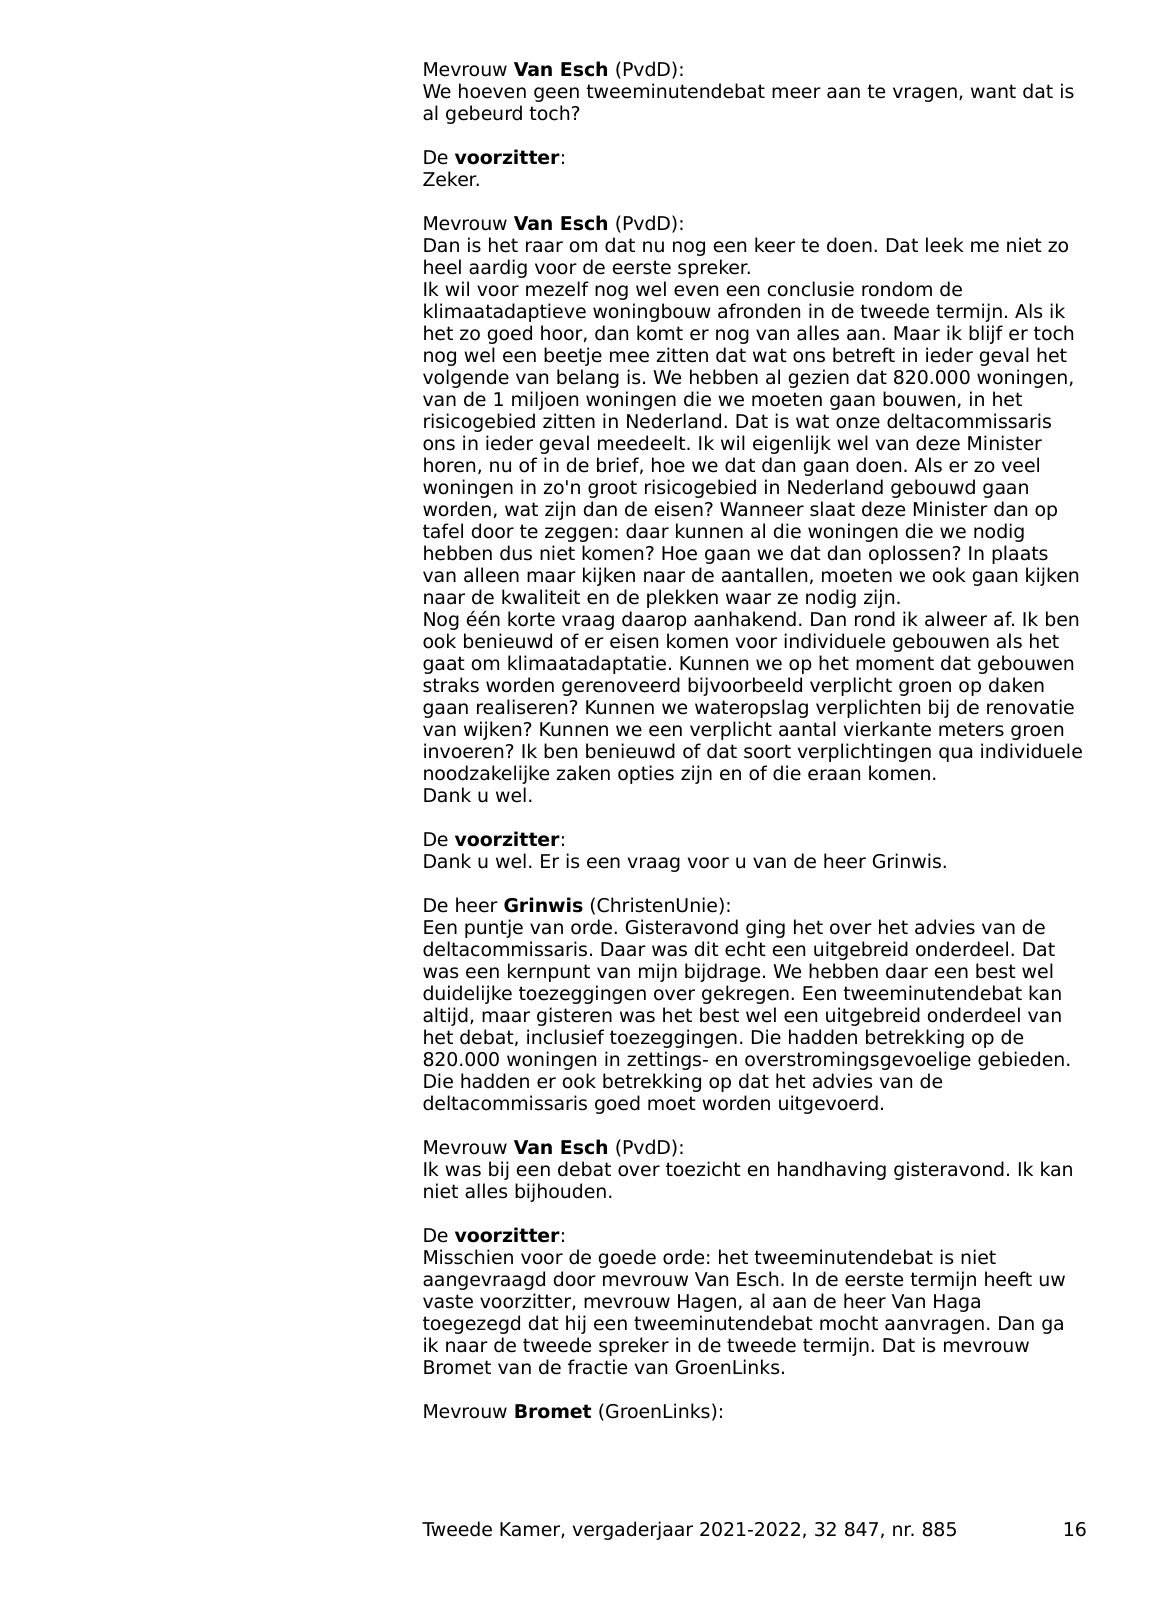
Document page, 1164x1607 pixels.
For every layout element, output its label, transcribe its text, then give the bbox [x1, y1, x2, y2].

text Mevrouw Van Esch (PvdD): [422, 1137, 1087, 1159]
text We hoeven geen tweeminutendebat meer aan te vragen, want dat is al gebeurd toch? [422, 81, 1087, 125]
text Misschien voor de goede orde: het tweeminutendebat is niet aangevraagd door mevrouw Van Esch. In de eerste termijn heeft uw vaste voorzitter, mevrouw Hagen, al aan de heer Van Haga toegezegd dat hij een tweeminutendebat mocht aanvragen. Dan ga ik naar de tweede spreker in de tweede termijn. Dat is mevrouw Bromet van de fractie van GroenLinks. [422, 1247, 1087, 1379]
text Nog één korte vraag daarop aanhakend. Dan rond ik alweer af. Ik ben ook benieuwd of er eisen komen voor individuele gebouwen als het gaat om klimaatadaptatie. Kunnen we op het moment dat gebouwen straks worden gerenoveerd bijvoorbeeld verplicht groen op daken gaan realiseren? Kunnen we wateropslag verplichten bij de renovatie van wijken? Kunnen we een verplicht aantal vierkante meters groen invoeren? Ik ben benieuwd of dat soort verplichtingen qua individuele noodzakelijke zaken opties zijn en of die eraan komen. [422, 609, 1087, 785]
text Dank u wel. [422, 785, 1087, 807]
text De voorzitter: [422, 1225, 1087, 1247]
text Dank u wel. Er is een vraag voor u van de heer Grinwis. [422, 851, 1087, 873]
text Dan is het raar om dat nu nog een keer te doen. Dat leek me niet zo heel aardig voor de eerste spreker. [422, 235, 1087, 279]
text De voorzitter: [422, 147, 1087, 169]
text De voorzitter: [422, 829, 1087, 851]
text Mevrouw Bromet (GroenLinks): [422, 1401, 1087, 1423]
text Mevrouw Van Esch (PvdD): [422, 213, 1087, 235]
text De heer Grinwis (ChristenUnie): [422, 895, 1087, 917]
text Een puntje van orde. Gisteravond ging het over het advies van de deltacommissaris. Daar was dit echt een uitgebreid onderdeel. Dat was een kernpunt van mijn bijdrage. We hebben daar een best wel duidelijke toezeggingen over gekregen. Een tweeminutendebat kan altijd, maar gisteren was het best wel een uitgebreid onderdeel van het debat, inclusief toezeggingen. Die hadden betrekking op de 820.000 woningen in zettings- en overstromingsgevoelige gebieden. Die hadden er ook betrekking op dat het advies van de deltacommissaris goed moet worden uitgevoerd. [422, 917, 1087, 1115]
text Mevrouw Van Esch (PvdD): [422, 59, 1087, 81]
text Ik was bij een debat over toezicht en handhaving gisteravond. Ik kan niet alles bijhouden. [422, 1159, 1087, 1203]
text Ik wil voor mezelf nog wel even een conclusie rondom de klimaatadaptieve woningbouw afronden in de tweede termijn. Als ik het zo goed hoor, dan komt er nog van alles aan. Maar ik blijf er toch nog wel een beetje mee zitten dat wat ons betreft in ieder geval het volgende van belang is. We hebben al gezien dat 820.000 woningen, van de 1 miljoen woningen die we moeten gaan bouwen, in het risicogebied zitten in Nederland. Dat is wat onze deltacommissaris ons in ieder geval meedeelt. Ik wil eigenlijk wel van deze Minister horen, nu of in de brief, hoe we dat dan gaan doen. Als er zo veel woningen in zo'n groot risicogebied in Nederland gebouwd gaan worden, wat zijn dan de eisen? Wanneer slaat deze Minister dan op tafel door te zeggen: daar kunnen al die woningen die we nodig hebben dus niet komen? Hoe gaan we dat dan oplossen? In plaats van alleen maar kijken naar de aantallen, moeten we ook gaan kijken naar de kwaliteit en de plekken waar ze nodig zijn. [422, 279, 1087, 609]
text Zeker. [422, 169, 1087, 191]
